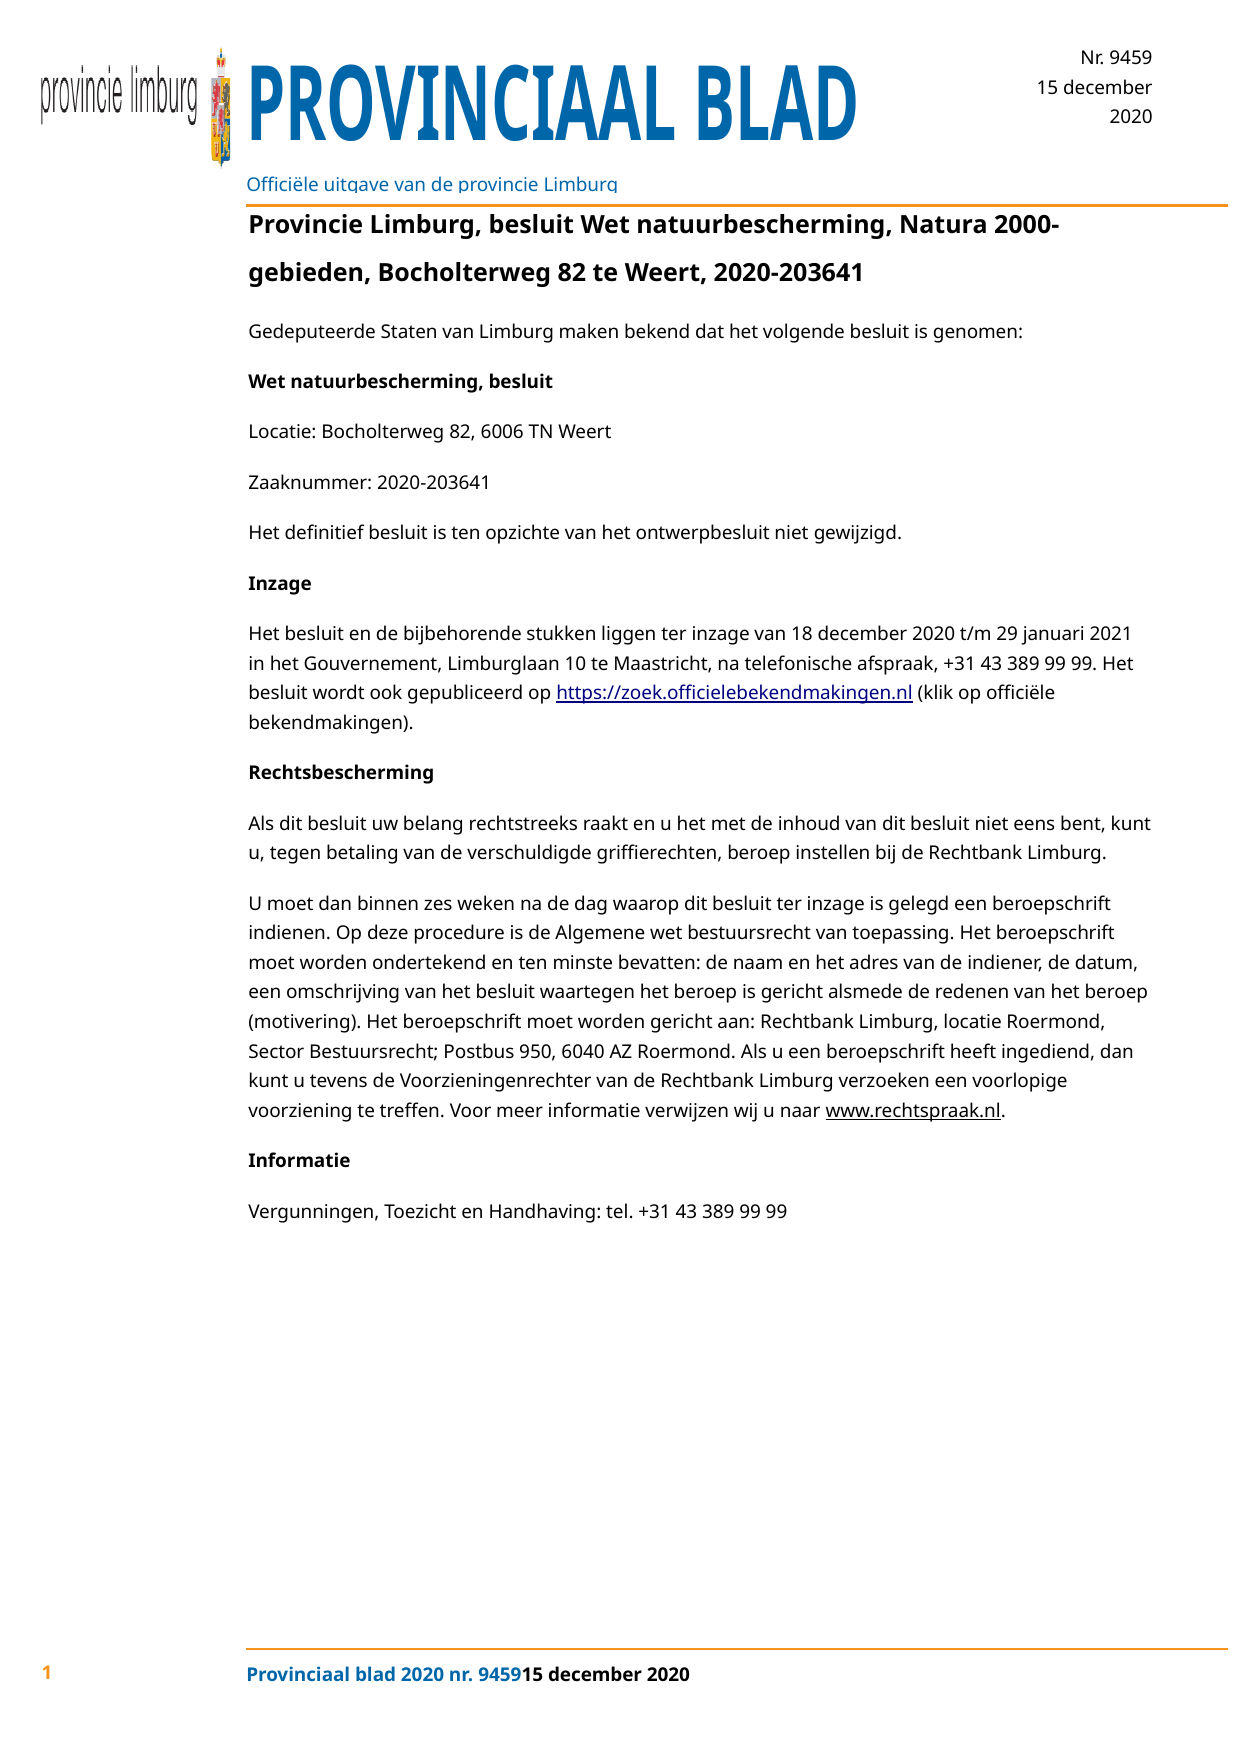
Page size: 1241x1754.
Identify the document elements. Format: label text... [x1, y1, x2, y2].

text Het definitief besluit is ten opzichte van het ontwerpbesluit niet gewijzigd. [248, 519, 1152, 545]
text Rechtsbescherming [248, 759, 1152, 785]
picture [41, 47, 231, 172]
text Inzage [248, 570, 1152, 596]
text Zaaknummer: 2020-203641 [248, 469, 1152, 495]
text Locatie: Bocholterweg 82, 6006 TN Weert [248, 419, 1152, 444]
text U moet dan binnen zes weken na de dag waarop dit besluit ter inzage is gelegd een beroepschrift indienen. Op deze procedure is de Algemene wet bestuursrecht van toepassing. Het beroepschrift moet worden ondertekend en ten minste bevatten: de naam en het adres van de indiener, de datum, een omschrijving van het besluit waartegen het beroep is gericht alsmede de redenen van het beroep (motivering). Het beroepschrift moet worden gericht aan: Rechtbank Limburg, locatie Roermond, Sector Bestuursrecht; Postbus 950, 6040 AZ Roermond. Als u een beroepschrift heeft ingediend, dan kunt u tevens de Voorzieningenrechter van de Rechtbank Limburg verzoeken een voorlopige voorziening te treffen. Voor meer informatie verwijzen wij u naar www.rechtspraak.nl. [248, 890, 1152, 1123]
text Provincie Limburg, besluit Wet natuurbescherming, Natura 2000-gebieden, Bocholterweg 82 te Weert, 2020-203641 [248, 207, 1152, 288]
text Informatie [248, 1147, 1152, 1173]
text Het besluit en de bijbehorende stukken liggen ter inzage van 18 december 2020 t/m 29 januari 2021 in het Gouvernement, Limburglaan 10 te Maastricht, na telefonische afspraak, +31 43 389 99 99. Het besluit wordt ook gepubliceerd op https://zoek.officielebekendmakingen.nl (klik op officiële bekendmakingen). [248, 620, 1152, 735]
text Gedeputeerde Staten van Limburg maken bekend dat het volgende besluit is genomen: [248, 318, 1152, 344]
text Wet natuurbescherming, besluit [248, 368, 1152, 394]
text Als dit besluit uw belang rechtstreeks raakt en u het met de inhoud van dit besluit niet eens bent, kunt u, tegen betaling van de verschuldigde griffierechten, beroep instellen bij de Rechtbank Limburg. [248, 810, 1152, 865]
text Vergunningen, Toezicht en Handhaving: tel. +31 43 389 99 99 [248, 1198, 1152, 1224]
